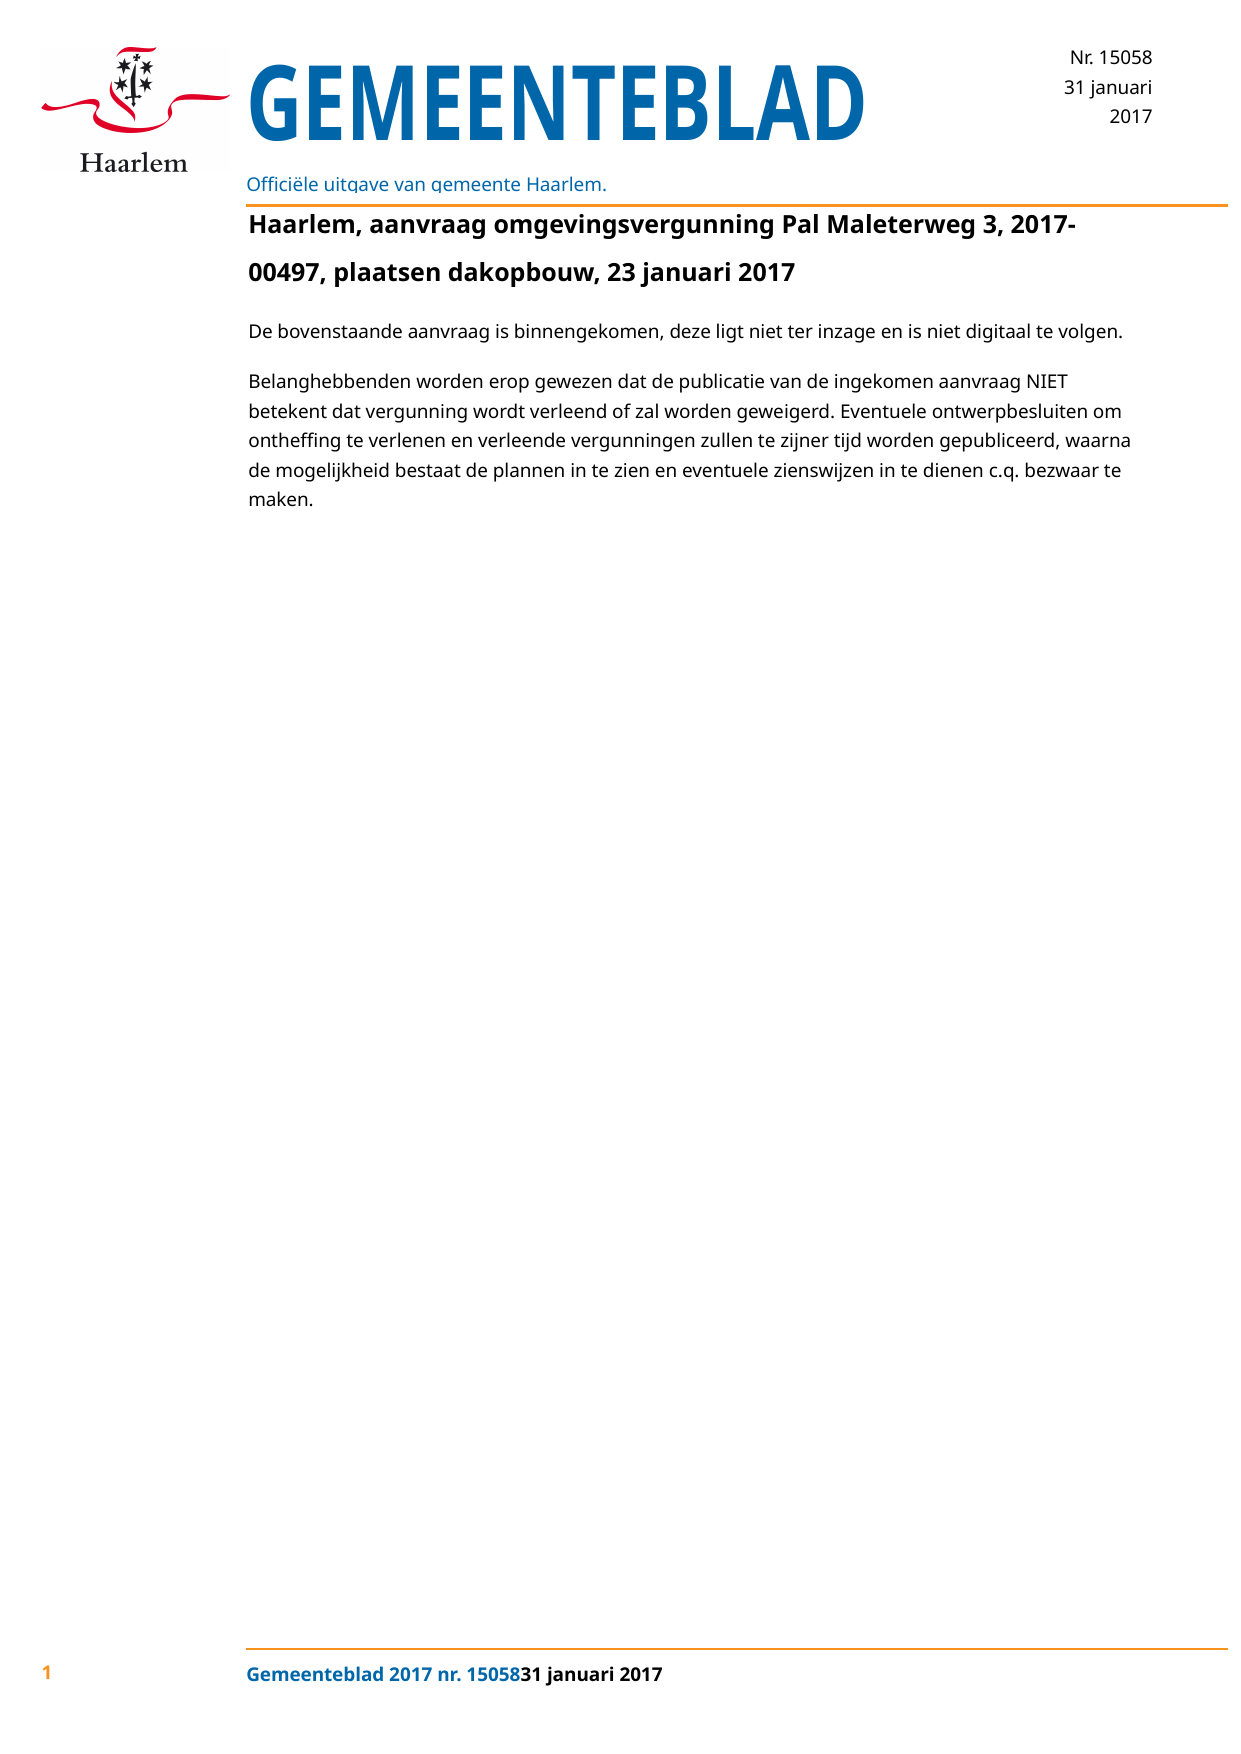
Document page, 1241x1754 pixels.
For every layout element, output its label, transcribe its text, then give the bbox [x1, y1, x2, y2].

text Haarlem, aanvraag omgevingsvergunning Pal Maleterweg 3, 2017-00497, plaatsen dakopbouw, 23 januari 2017 [248, 207, 1152, 288]
picture [41, 47, 231, 172]
text Belanghebbenden worden erop gewezen dat de publicatie van de ingekomen aanvraag NIET betekent dat vergunning wordt verleend of zal worden geweigerd. Eventuele ontwerpbesluiten om ontheffing te verlenen en verleende vergunningen zullen te zijner tijd worden gepubliceerd, waarna de mogelijkheid bestaat de plannen in te zien en eventuele zienswijzen in te dienen c.q. bezwaar te maken. [248, 368, 1152, 512]
text De bovenstaande aanvraag is binnengekomen, deze ligt niet ter inzage en is niet digitaal te volgen. [248, 318, 1152, 344]
